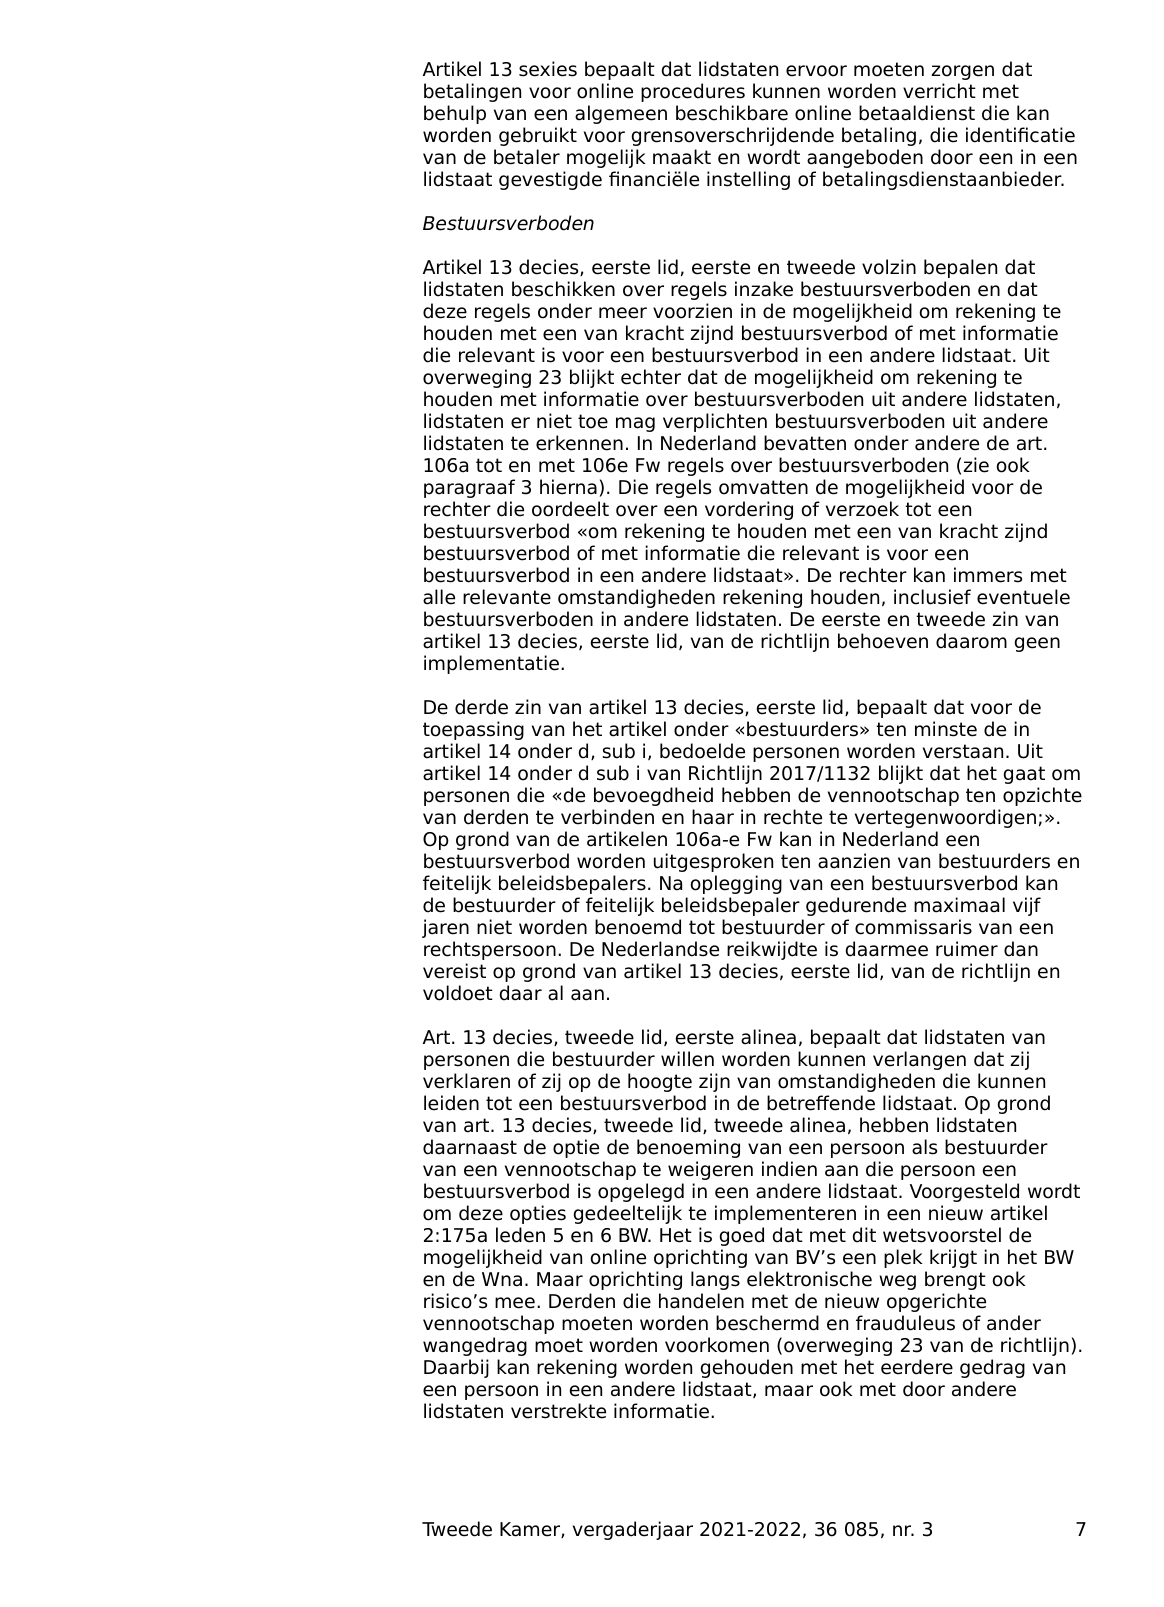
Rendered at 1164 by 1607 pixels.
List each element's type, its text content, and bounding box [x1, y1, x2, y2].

text Artikel 13 decies, eerste lid, eerste en tweede volzin bepalen dat lidstaten beschikken over regels inzake bestuursverboden en dat deze regels onder meer voorzien in de mogelijkheid om rekening te houden met een van kracht zijnd bestuursverbod of met informatie die relevant is voor een bestuursverbod in een andere lidstaat. Uit overweging 23 blijkt echter dat de mogelijkheid om rekening te houden met informatie over bestuursverboden uit andere lidstaten, lidstaten er niet toe mag verplichten bestuursverboden uit andere lidstaten te erkennen. In Nederland bevatten onder andere de art. 106a tot en met 106e Fw regels over bestuursverboden (zie ook paragraaf 3 hierna). Die regels omvatten de mogelijkheid voor de rechter die oordeelt over een vordering of verzoek tot een bestuursverbod «om rekening te houden met een van kracht zijnd bestuursverbod of met informatie die relevant is voor een bestuursverbod in een andere lidstaat». De rechter kan immers met alle relevante omstandigheden rekening houden, inclusief eventuele bestuursverboden in andere lidstaten. De eerste en tweede zin van artikel 13 decies, eerste lid, van de richtlijn behoeven daarom geen implementatie. [422, 257, 1087, 675]
text De derde zin van artikel 13 decies, eerste lid, bepaalt dat voor de toepassing van het artikel onder «bestuurders» ten minste de in artikel 14 onder d, sub i, bedoelde personen worden verstaan. Uit artikel 14 onder d sub i van Richtlijn 2017/1132 blijkt dat het gaat om personen die «de bevoegdheid hebben de vennootschap ten opzichte van derden te verbinden en haar in rechte te vertegenwoordigen;». Op grond van de artikelen 106a-e Fw kan in Nederland een bestuursverbod worden uitgesproken ten aanzien van bestuurders en feitelijk beleidsbepalers. Na oplegging van een bestuursverbod kan de bestuurder of feitelijk beleidsbepaler gedurende maximaal vijf jaren niet worden benoemd tot bestuurder of commissaris van een rechtspersoon. De Nederlandse reikwijdte is daarmee ruimer dan vereist op grond van artikel 13 decies, eerste lid, van de richtlijn en voldoet daar al aan. [422, 697, 1087, 1005]
subtitle Bestuursverboden [422, 213, 1087, 235]
text Art. 13 decies, tweede lid, eerste alinea, bepaalt dat lidstaten van personen die bestuurder willen worden kunnen verlangen dat zij verklaren of zij op de hoogte zijn van omstandigheden die kunnen leiden tot een bestuursverbod in de betreffende lidstaat. Op grond van art. 13 decies, tweede lid, tweede alinea, hebben lidstaten daarnaast de optie de benoeming van een persoon als bestuurder van een vennootschap te weigeren indien aan die persoon een bestuursverbod is opgelegd in een andere lidstaat. Voorgesteld wordt om deze opties gedeeltelijk te implementeren in een nieuw artikel 2:175a leden 5 en 6 BW. Het is goed dat met dit wetsvoorstel de mogelijkheid van online oprichting van BV’s een plek krijgt in het BW en de Wna. Maar oprichting langs elektronische weg brengt ook risico’s mee. Derden die handelen met de nieuw opgerichte vennootschap moeten worden beschermd en frauduleus of ander wangedrag moet worden voorkomen (overweging 23 van de richtlijn). Daarbij kan rekening worden gehouden met het eerdere gedrag van een persoon in een andere lidstaat, maar ook met door andere lidstaten verstrekte informatie. [422, 1027, 1087, 1423]
text Artikel 13 sexies bepaalt dat lidstaten ervoor moeten zorgen dat betalingen voor online procedures kunnen worden verricht met behulp van een algemeen beschikbare online betaaldienst die kan worden gebruikt voor grensoverschrijdende betaling, die identificatie van de betaler mogelijk maakt en wordt aangeboden door een in een lidstaat gevestigde financiële instelling of betalingsdienstaanbieder. [422, 59, 1087, 191]
